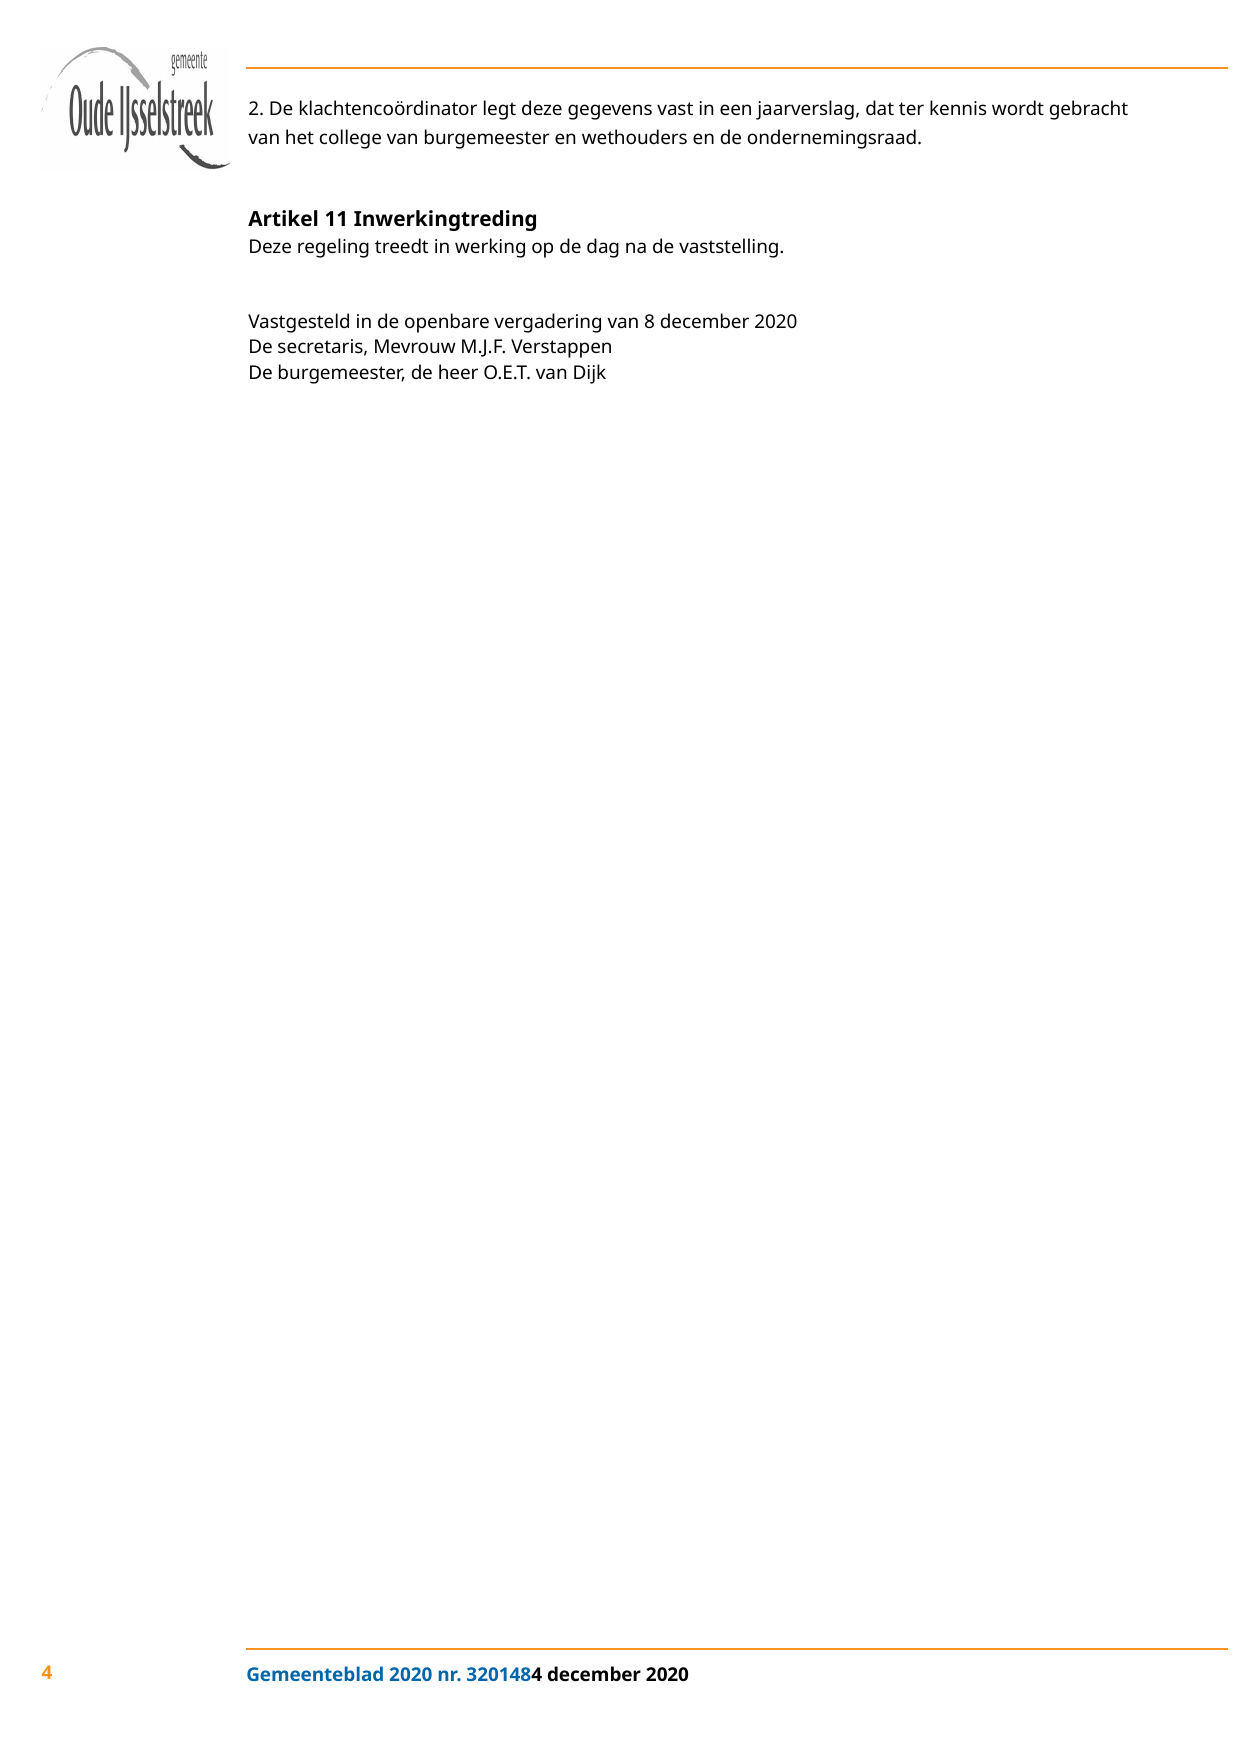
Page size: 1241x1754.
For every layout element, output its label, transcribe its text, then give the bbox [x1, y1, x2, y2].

text De burgemeester, de heer O.E.T. van Dijk [248, 359, 1152, 385]
text Deze regeling treedt in werking op de dag na de vaststelling. [248, 233, 1152, 258]
text 2. De klachtencoördinator legt deze gegevens vast in een jaarverslag, dat ter kennis wordt gebracht van het college van burgemeester en wethouders en de ondernemingsraad. [248, 95, 1152, 150]
text Vastgesteld in de openbare vergadering van 8 december 2020 [248, 308, 1152, 334]
text Artikel 11 Inwerkingtreding [248, 204, 1152, 233]
text De secretaris, Mevrouw M.J.F. Verstappen [248, 334, 1152, 359]
picture [41, 47, 231, 172]
